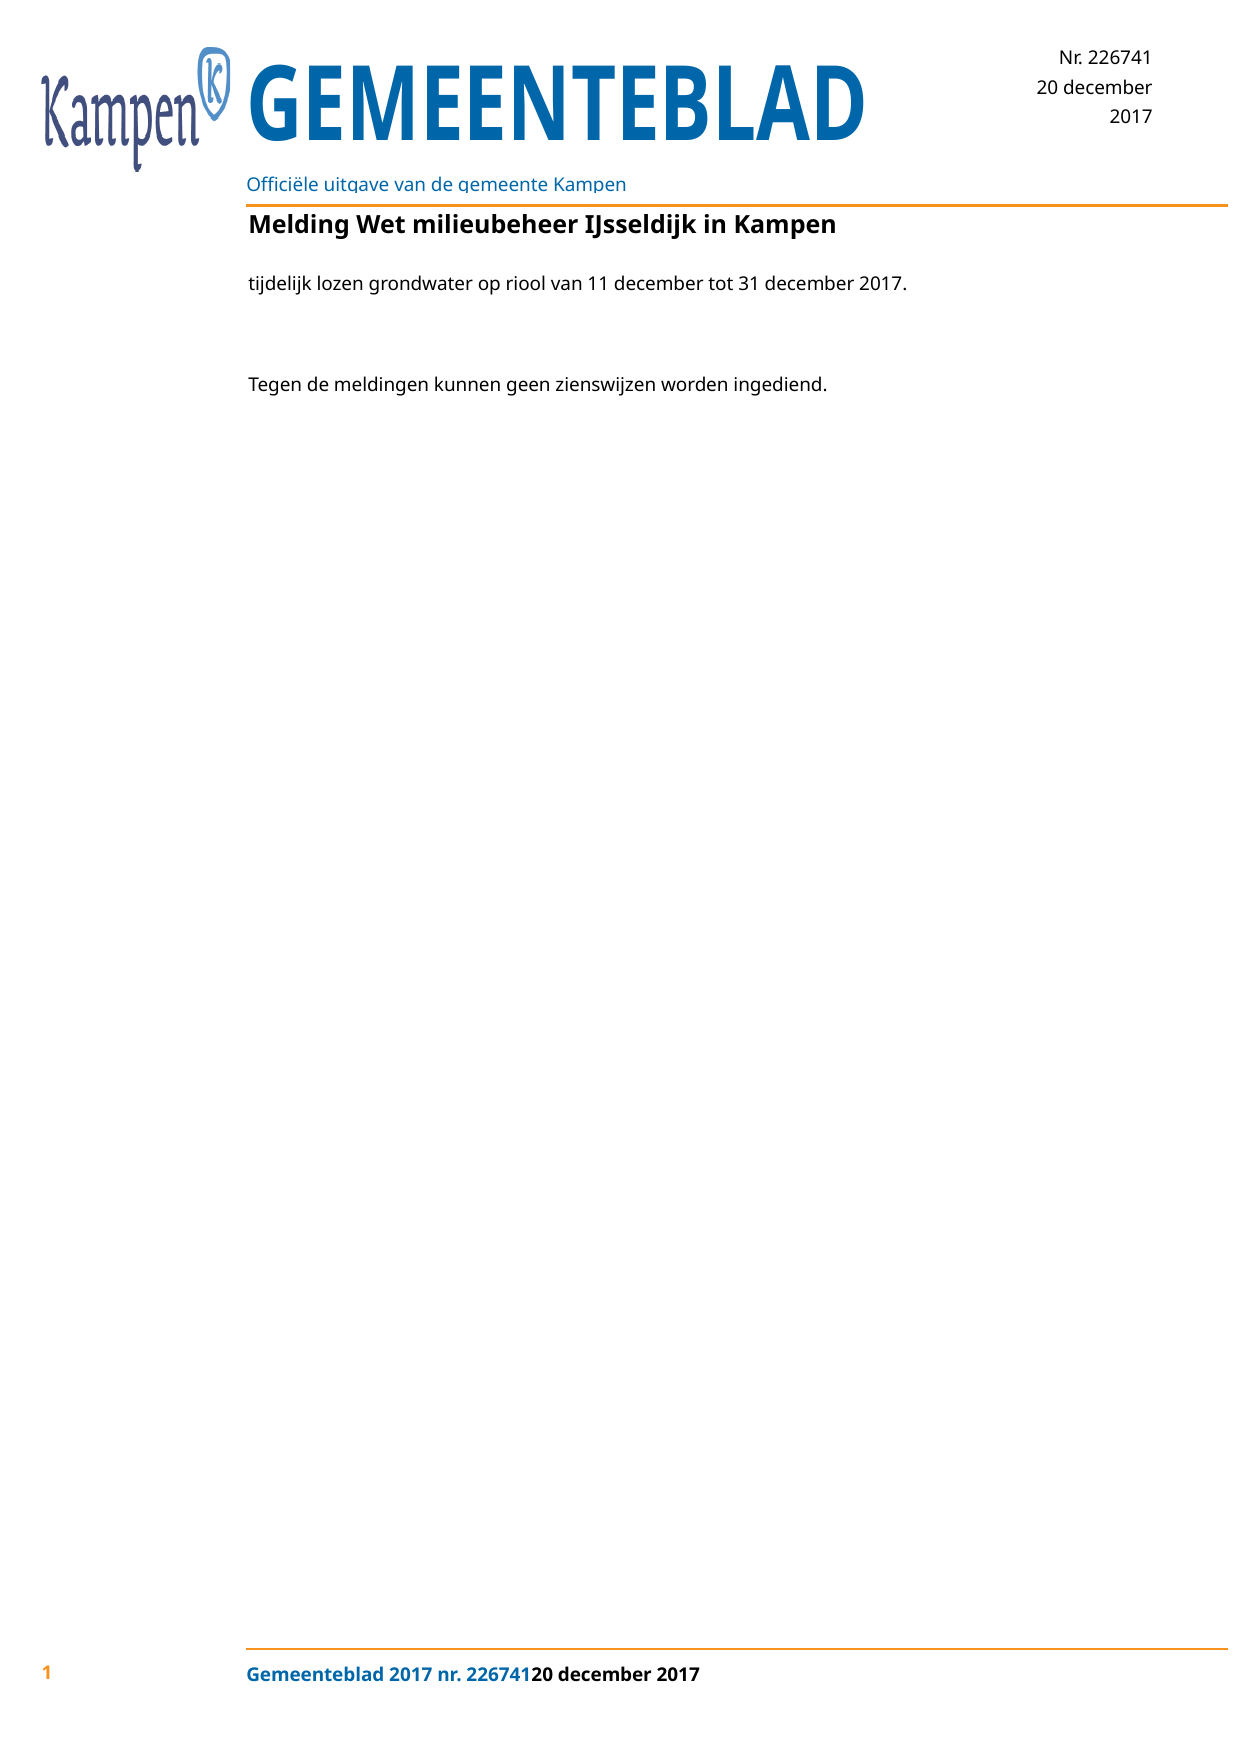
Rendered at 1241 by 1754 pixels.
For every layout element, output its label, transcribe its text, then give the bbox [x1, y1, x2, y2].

text tijdelijk lozen grondwater op riool van 11 december tot 31 december 2017. [248, 270, 1152, 296]
picture [41, 47, 231, 172]
text Tegen de meldingen kunnen geen zienswijzen worden ingediend. [248, 371, 1152, 397]
text Melding Wet milieubeheer IJsseldijk in Kampen [248, 207, 1152, 241]
